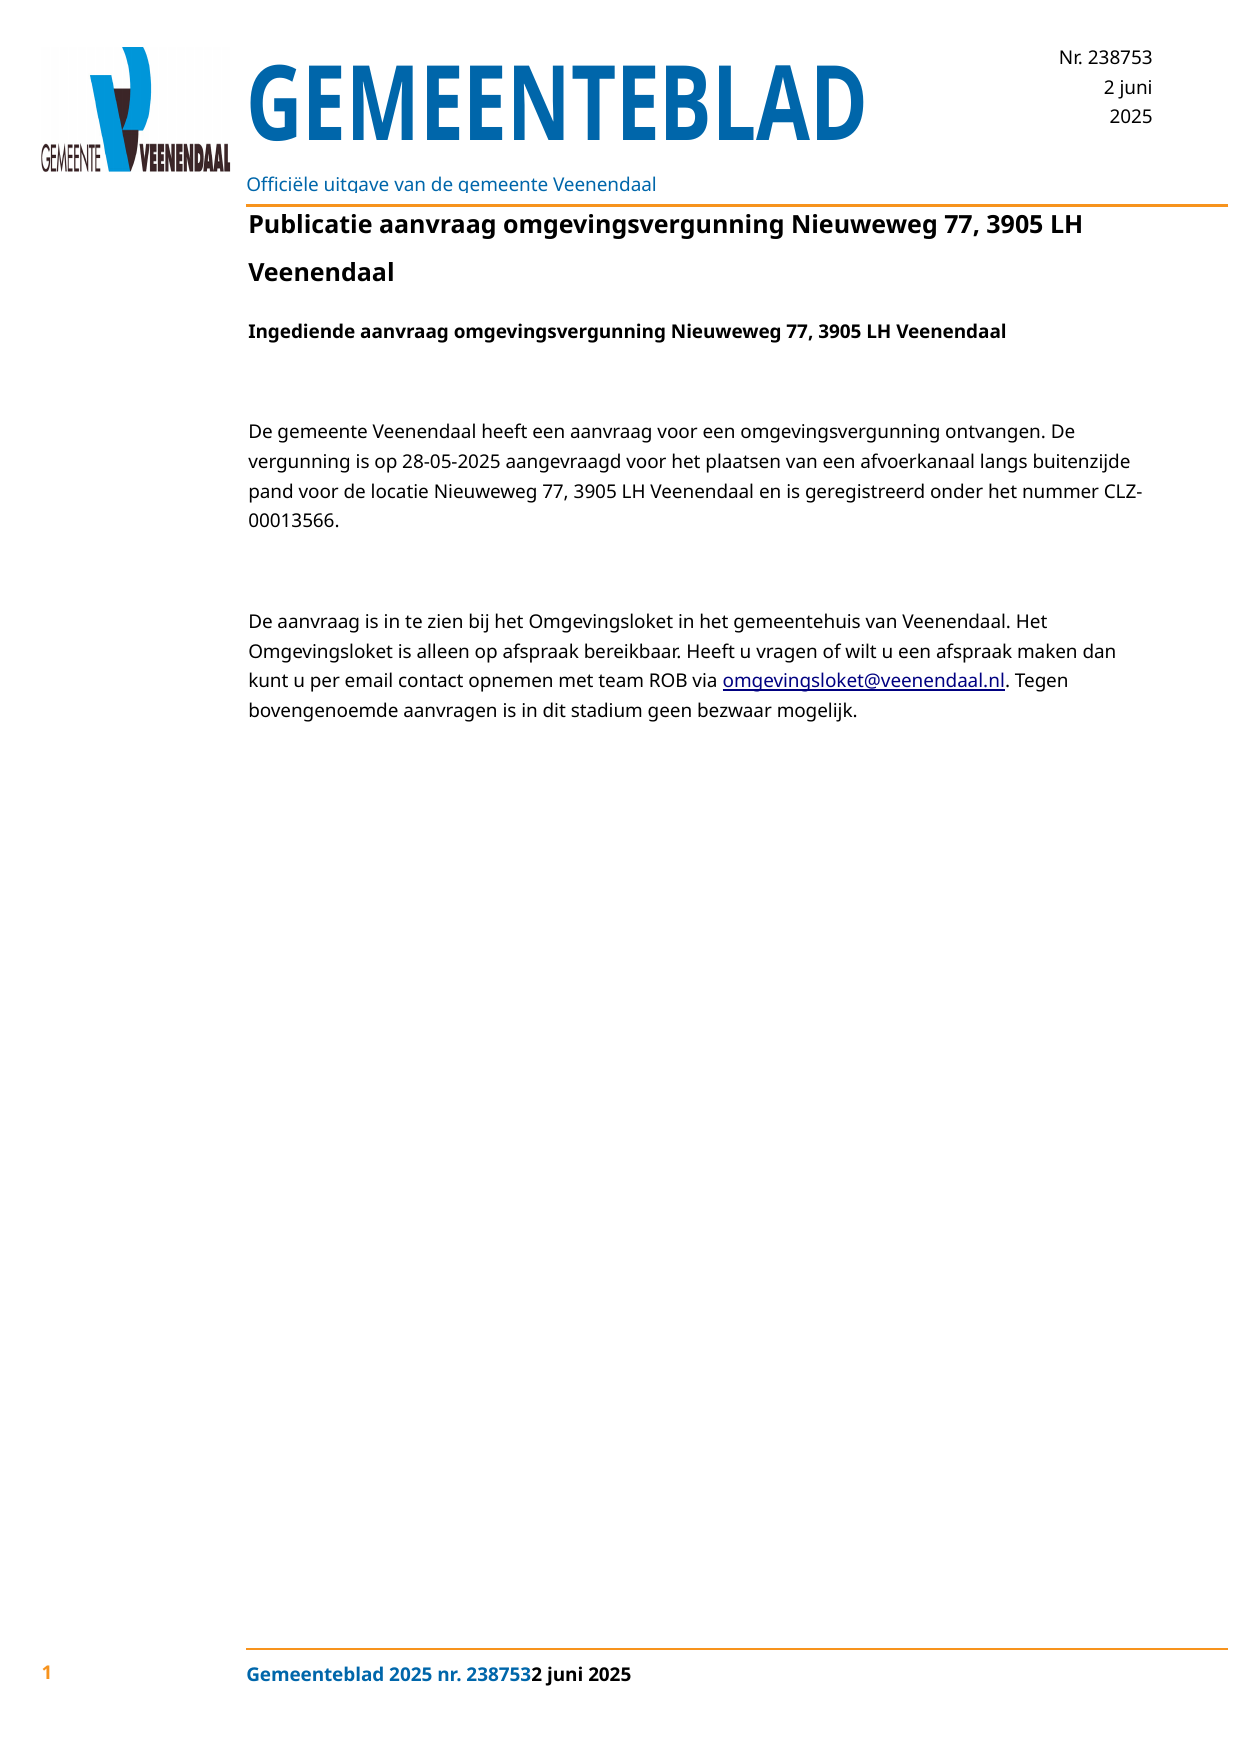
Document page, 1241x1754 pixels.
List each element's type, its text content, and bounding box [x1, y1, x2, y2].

picture [123, 47, 231, 172]
text De aanvraag is in te zien bij het Omgevingsloket in het gemeentehuis van Veenendaal. Het Omgevingsloket is alleen op afspraak bereikbaar. Heeft u vragen of wilt u een afspraak maken dan kunt u per email contact opnemen met team ROB via omgevingsloket@veenendaal.nl. Tegen bovengenoemde aanvragen is in dit stadium geen bezwaar mogelijk. [248, 608, 1152, 723]
text Publicatie aanvraag omgevingsvergunning Nieuweweg 77, 3905 LH Veenendaal [248, 207, 1152, 288]
picture [41, 47, 130, 172]
text De gemeente Veenendaal heeft een aanvraag voor een omgevingsvergunning ontvangen. De vergunning is op 28-05-2025 aangevraagd voor het plaatsen van een afvoerkanaal langs buitenzijde pand voor de locatie Nieuweweg 77, 3905 LH Veenendaal en is geregistreerd onder het nummer CLZ-00013566. [248, 419, 1152, 533]
text Ingediende aanvraag omgevingsvergunning Nieuweweg 77, 3905 LH Veenendaal [248, 318, 1152, 344]
